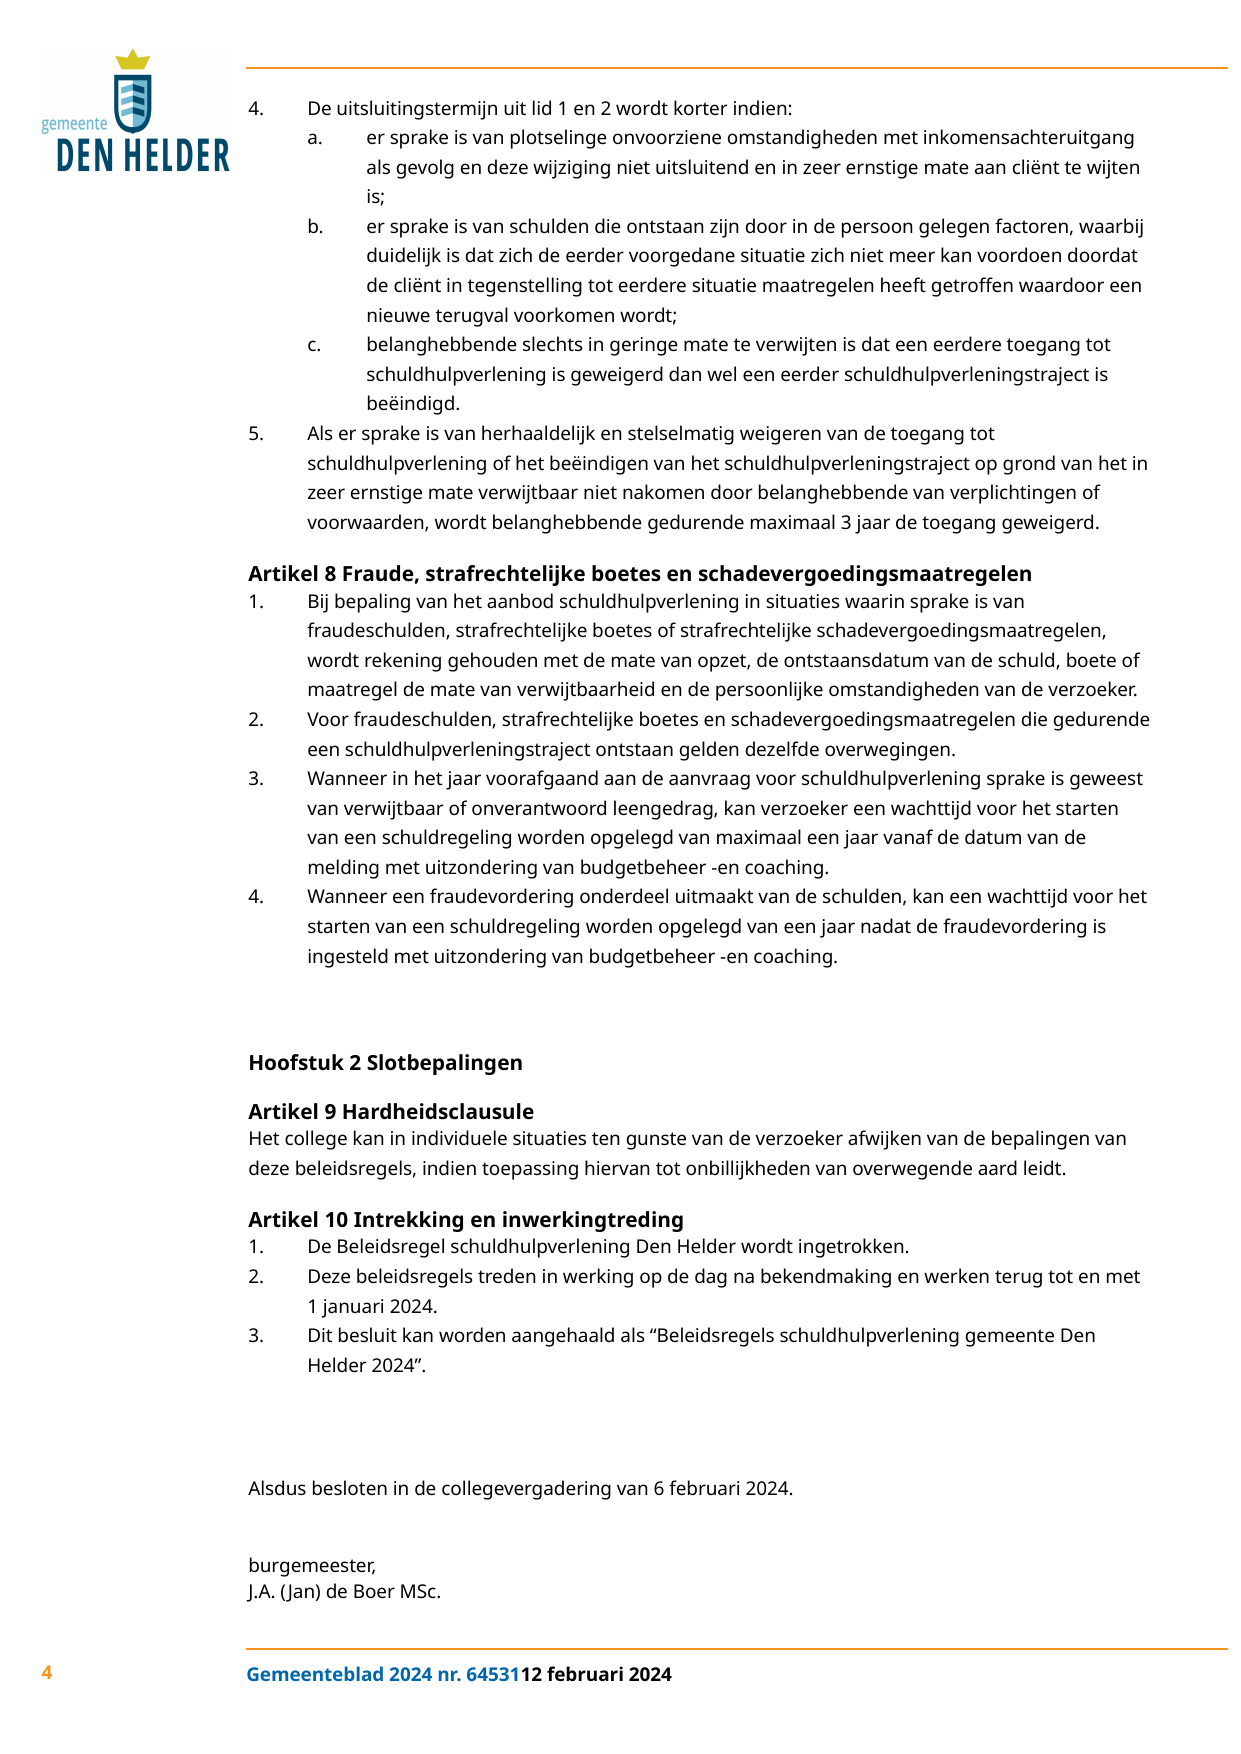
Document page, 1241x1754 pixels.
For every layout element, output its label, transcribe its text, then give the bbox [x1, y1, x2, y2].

picture [220, 160, 224, 172]
list Voor fraudeschulden, strafrechtelijke boetes en schadevergoedingsmaatregelen die gedurende een schuldhulpverleningstraject ontstaan gelden dezelfde overwegingen. [248, 706, 1152, 761]
list Wanneer in het jaar voorafgaand aan de aanvraag voor schuldhulpverlening sprake is geweest van verwijtbaar of onverantwoord leengedrag, kan verzoeker een wachttijd voor het starten van een schuldregeling worden opgelegd van maximaal een jaar vanaf de datum van de melding met uitzondering van budgetbeheer -en coaching. [248, 765, 1152, 880]
text Artikel 9 Hardheidsclausule [248, 1097, 1152, 1125]
list Bij bepaling van het aanbod schuldhulpverlening in situaties waarin sprake is van fraudeschulden, strafrechtelijke boetes of strafrechtelijke schadevergoedingsmaatregelen, wordt rekening gehouden met de mate van opzet, de ontstaansdatum van de schuld, boete of maatregel de mate van verwijtbaarheid en de persoonlijke omstandigheden van de verzoeker. [248, 588, 1152, 702]
text J.A. (Jan) de Boer MSc. [248, 1578, 1152, 1603]
text Alsdus besloten in de collegevergadering van 6 februari 2024. [248, 1475, 1152, 1501]
picture [130, 157, 135, 172]
text Artikel 8 Fraude, strafrechtelijke boetes en schadevergoedingsmaatregelen [248, 559, 1152, 588]
list belanghebbende slechts in geringe mate te verwijten is dat een eerdere toegang tot schuldhulpverlening is geweigerd dan wel een eerder schuldhulpverleningstraject is beëindigd. [307, 331, 1152, 416]
list Als er sprake is van herhaaldelijk en stelselmatig weigeren van de toegang tot schuldhulpverlening of het beëindigen van het schuldhulpverleningstraject op grond van het in zeer ernstige mate verwijtbaar niet nakomen door belanghebbende van verplichtingen of voorwaarden, wordt belanghebbende gedurende maximaal 3 jaar de toegang geweigerd. [248, 420, 1152, 535]
list Wanneer een fraudevordering onderdeel uitmaakt van de schulden, kan een wachttijd voor het starten van een schuldregeling worden opgelegd van een jaar nadat de fraudevordering is ingesteld met uitzondering van budgetbeheer -en coaching. [248, 884, 1152, 968]
list De uitsluitingstermijn uit lid 1 en 2 wordt korter indien: [248, 95, 1152, 121]
list Dit besluit kan worden aangehaald als “Beleidsregels schuldhulpverlening gemeente Den Helder 2024”. [248, 1322, 1152, 1378]
list De Beleidsregel schuldhulpverlening Den Helder wordt ingetrokken. [248, 1234, 1152, 1259]
picture [182, 144, 187, 165]
text Hoofstuk 2 Slotbepalingen [248, 1048, 1152, 1076]
text Het college kan in individuele situaties ten gunste van de verzoeker afwijken van de bepalingen van deze beleidsregels, indien toepassing hiervan tot onbillijkheden van overwegende aard leidt. [248, 1125, 1152, 1181]
list er sprake is van schulden die ontstaan zijn door in de persoon gelegen factoren, waarbij duidelijk is dat zich de eerder voorgedane situatie zich niet meer kan voordoen doordat de cliënt in tegenstelling tot eerdere situatie maatregelen heeft getroffen waardoor een nieuwe terugval voorkomen wordt; [307, 213, 1152, 328]
list Deze beleidsregels treden in werking op de dag na bekendmaking en werken terug tot en met 1 januari 2024. [248, 1263, 1152, 1319]
picture [63, 144, 68, 165]
picture [100, 154, 106, 172]
text Artikel 10 Intrekking en inwerkingtreding [248, 1205, 1152, 1234]
list er sprake is van plotselinge onvoorziene omstandigheden met inkomensachteruitgang als gevolg en deze wijziging niet uitsluitend en in zeer ernstige mate aan cliënt te wijten is; [307, 124, 1152, 209]
picture [41, 47, 231, 172]
text burgemeester, [248, 1552, 1152, 1578]
